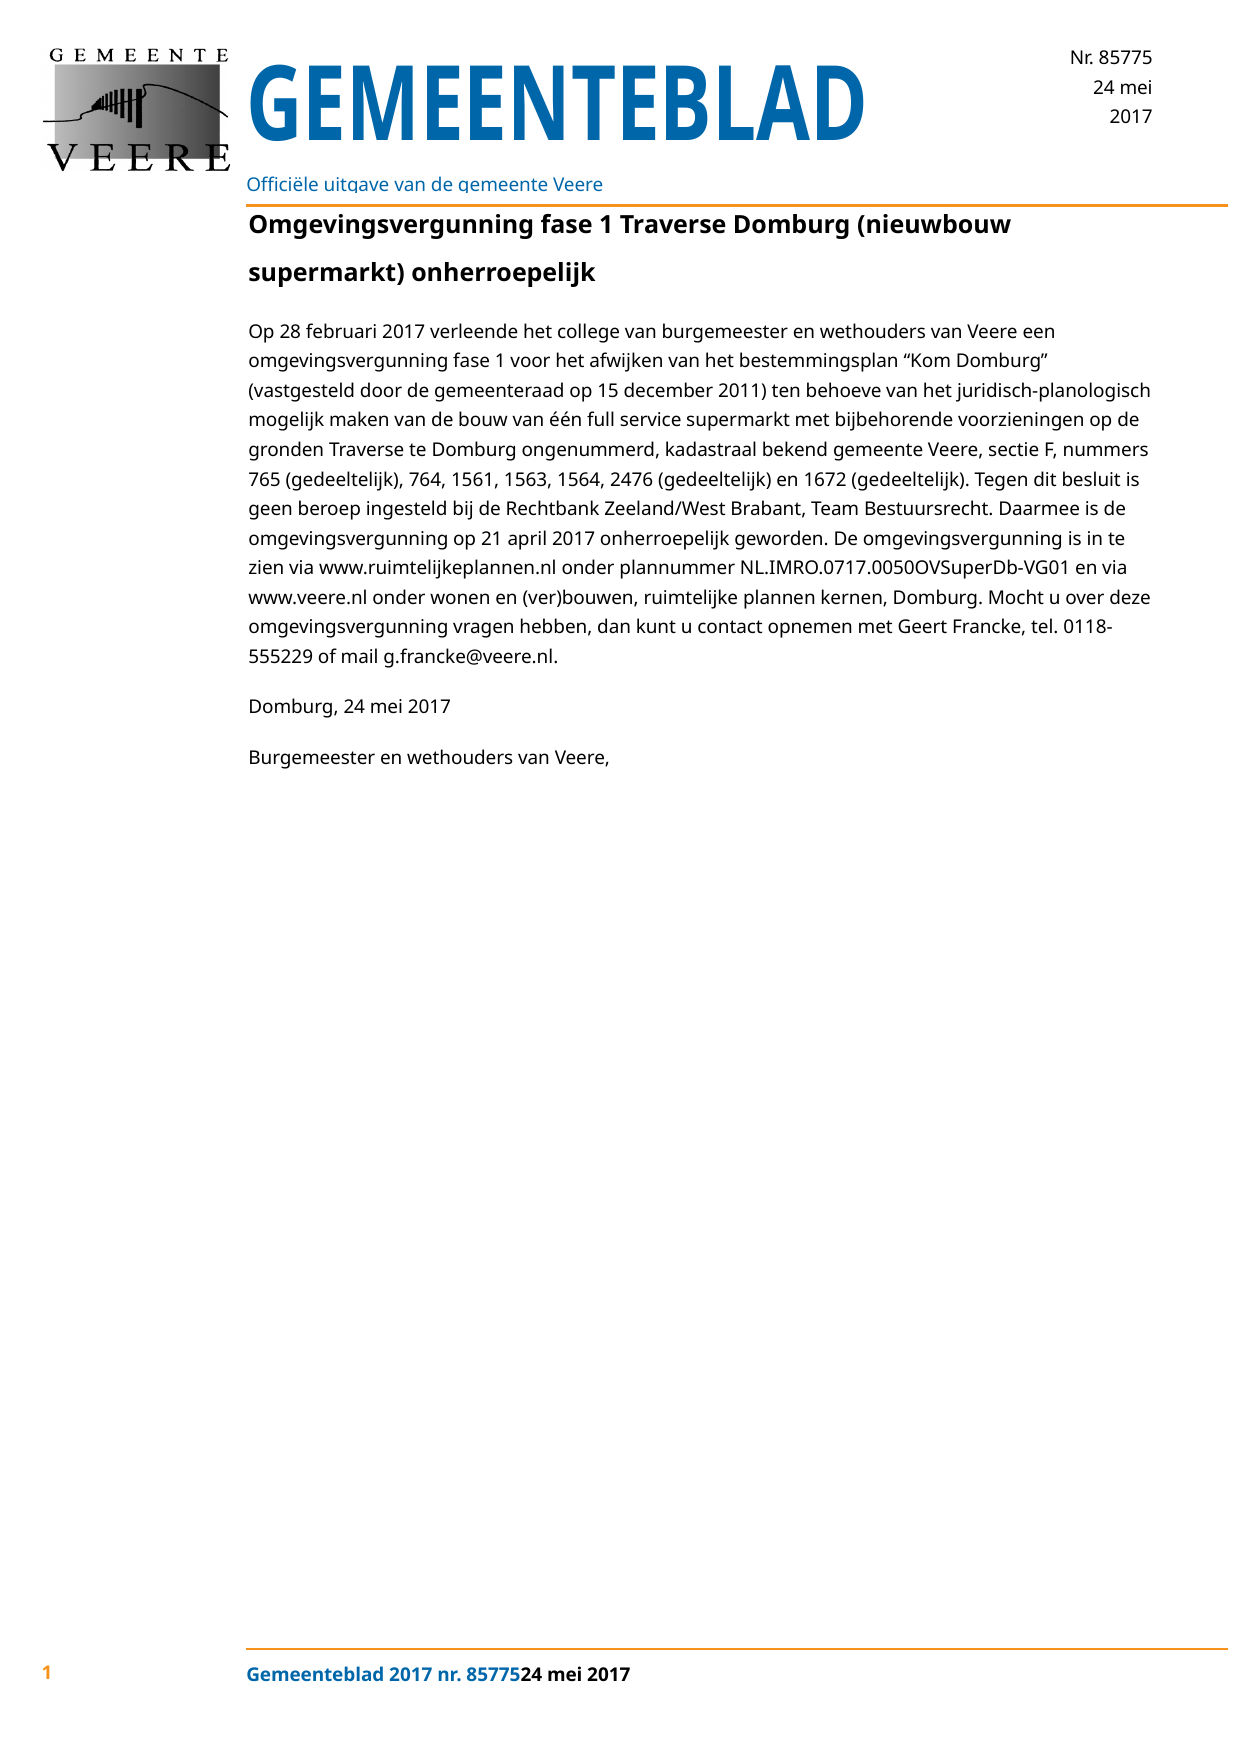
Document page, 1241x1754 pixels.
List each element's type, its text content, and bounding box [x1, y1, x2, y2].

text Domburg, 24 mei 2017 [248, 694, 1152, 719]
text Op 28 februari 2017 verleende het college van burgemeester en wethouders van Veere een omgevingsvergunning fase 1 voor het afwijken van het bestemmingsplan “Kom Domburg” (vastgesteld door de gemeenteraad op 15 december 2011) ten behoeve van het juridisch-planologisch mogelijk maken van de bouw van één full service supermarkt met bijbehorende voorzieningen op de gronden Traverse te Domburg ongenummerd, kadastraal bekend gemeente Veere, sectie F, nummers 765 (gedeeltelijk), 764, 1561, 1563, 1564, 2476 (gedeeltelijk) en 1672 (gedeeltelijk). Tegen dit besluit is geen beroep ingesteld bij de Rechtbank Zeeland/West Brabant, Team Bestuursrecht. Daarmee is de omgevingsvergunning op 21 april 2017 onherroepelijk geworden. De omgevingsvergunning is in te zien via www.ruimtelijkeplannen.nl onder plannummer NL.IMRO.0717.0050OVSuperDb-VG01 en via www.veere.nl onder wonen en (ver)bouwen, ruimtelijke plannen kernen, Domburg. Mocht u over deze omgevingsvergunning vragen hebben, dan kunt u contact opnemen met Geert Francke, tel. 0118-555229 of mail g.francke@veere.nl. [248, 318, 1152, 669]
text Omgevingsvergunning fase 1 Traverse Domburg (nieuwbouw supermarkt) onherroepelijk [248, 207, 1152, 288]
text Burgemeester en wethouders van Veere, [248, 744, 1152, 770]
picture [41, 47, 231, 172]
